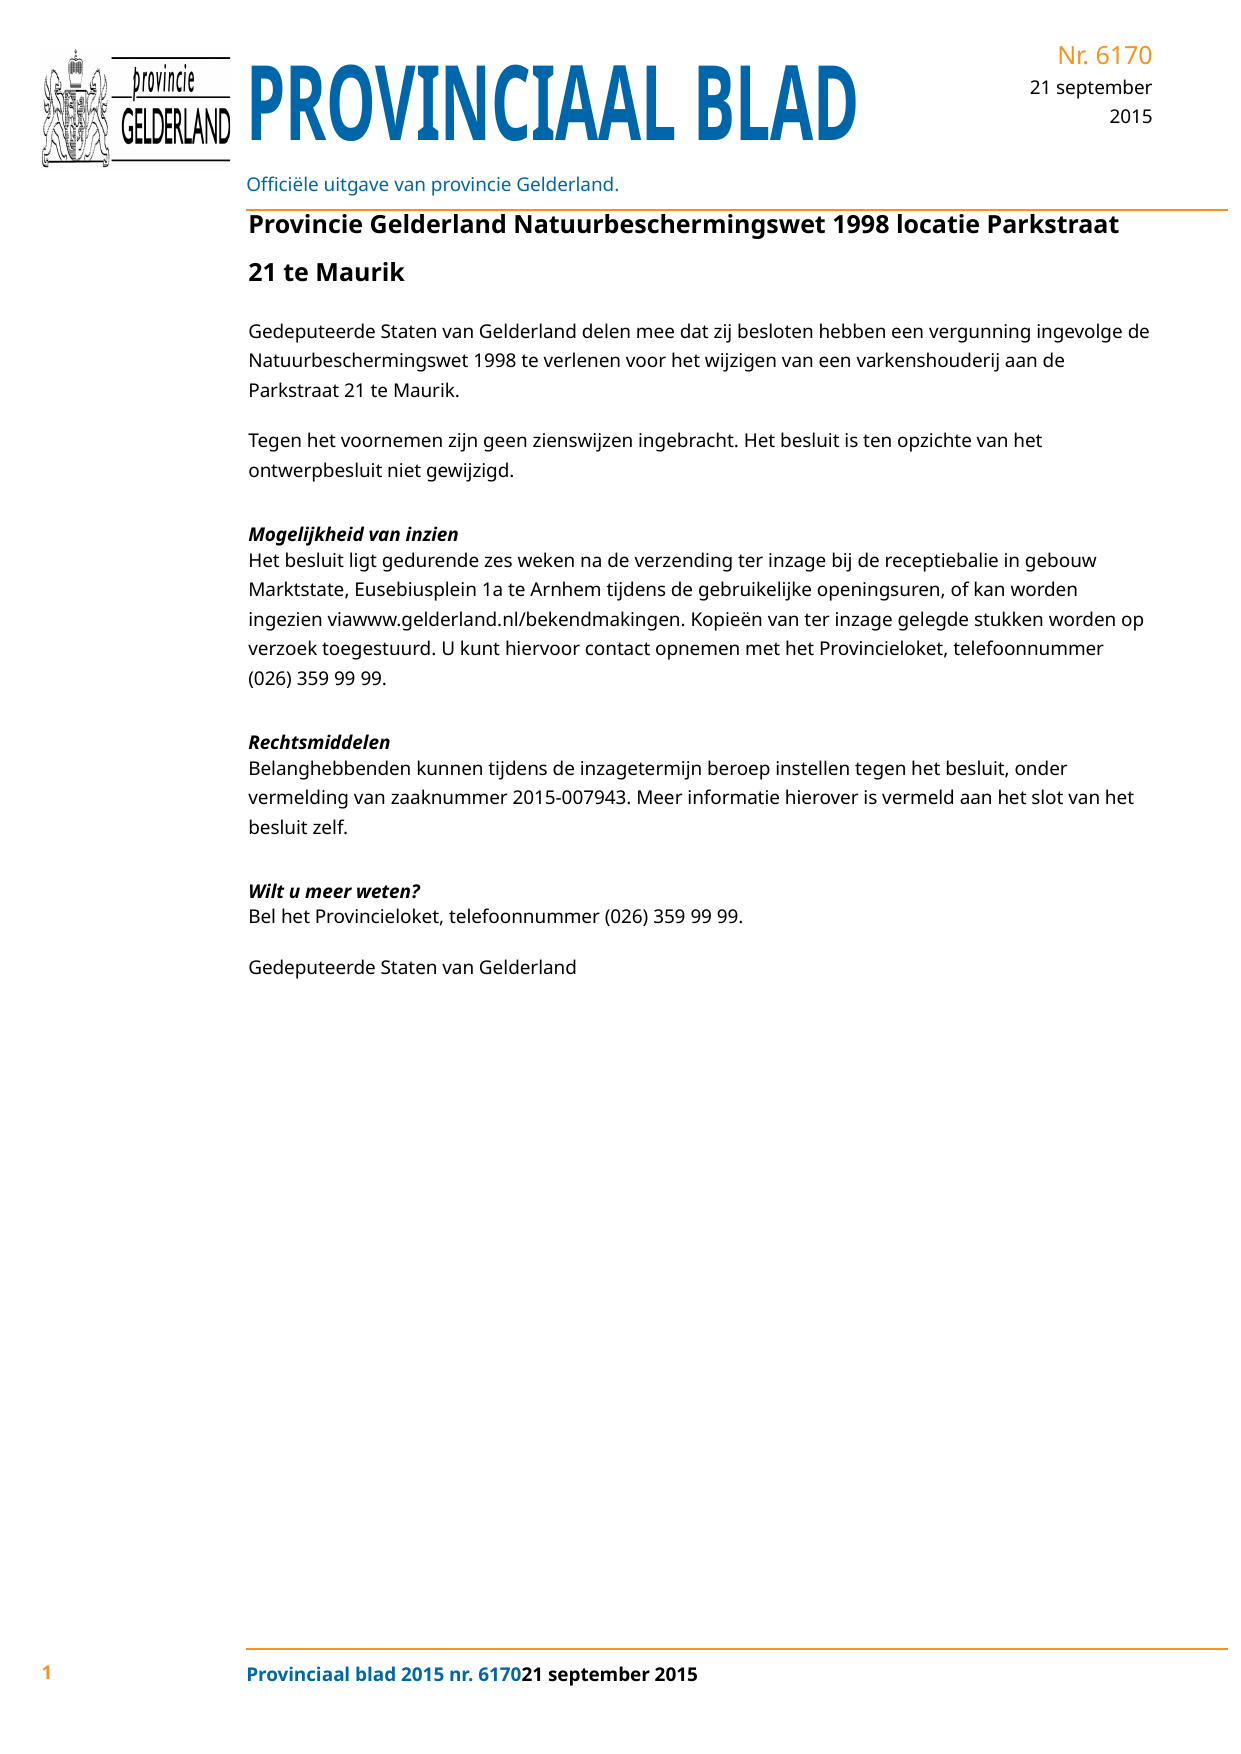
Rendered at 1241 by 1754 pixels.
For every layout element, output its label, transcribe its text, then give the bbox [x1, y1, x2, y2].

text Gedeputeerde Staten van Gelderland [248, 954, 1152, 980]
text Gedeputeerde Staten van Gelderland delen mee dat zij besloten hebben een vergunning ingevolge de Natuurbeschermingswet 1998 te verlenen voor het wijzigen van een varkenshouderij aan de Parkstraat 21 te Maurik. [248, 318, 1152, 403]
text Tegen het voornemen zijn geen zienswijzen ingebracht. Het besluit is ten opzichte van het ontwerpbesluit niet gewijzigd. [248, 427, 1152, 483]
text Mogelijkheid van inzien [248, 521, 1152, 547]
text Belanghebbenden kunnen tijdens de inzagetermijn beroep instellen tegen het besluit, onder vermelding van zaaknummer 2015-007943. Meer informatie hierover is vermeld aan het slot van het besluit zelf. [248, 755, 1152, 840]
text Het besluit ligt gedurende zes weken na de verzending ter inzage bij de receptiebalie in gebouw Marktstate, Eusebiusplein 1a te Arnhem tijdens de gebruikelijke openingsuren, of kan worden ingezien viawww.gelderland.nl/bekendmakingen. Kopieën van ter inzage gelegde stukken worden op verzoek toegestuurd. U kunt hiervoor contact opnemen met het Provincieloket, telefoonnummer (026) 359 99 99. [248, 547, 1152, 691]
text Provincie Gelderland Natuurbeschermingswet 1998 locatie Parkstraat 21 te Maurik [248, 211, 1152, 288]
picture [41, 47, 231, 172]
text Rechtsmiddelen [248, 729, 1152, 755]
text Wilt u meer weten? [248, 878, 1152, 904]
text Bel het Provincieloket, telefoonnummer (026) 359 99 99. [248, 904, 1152, 929]
